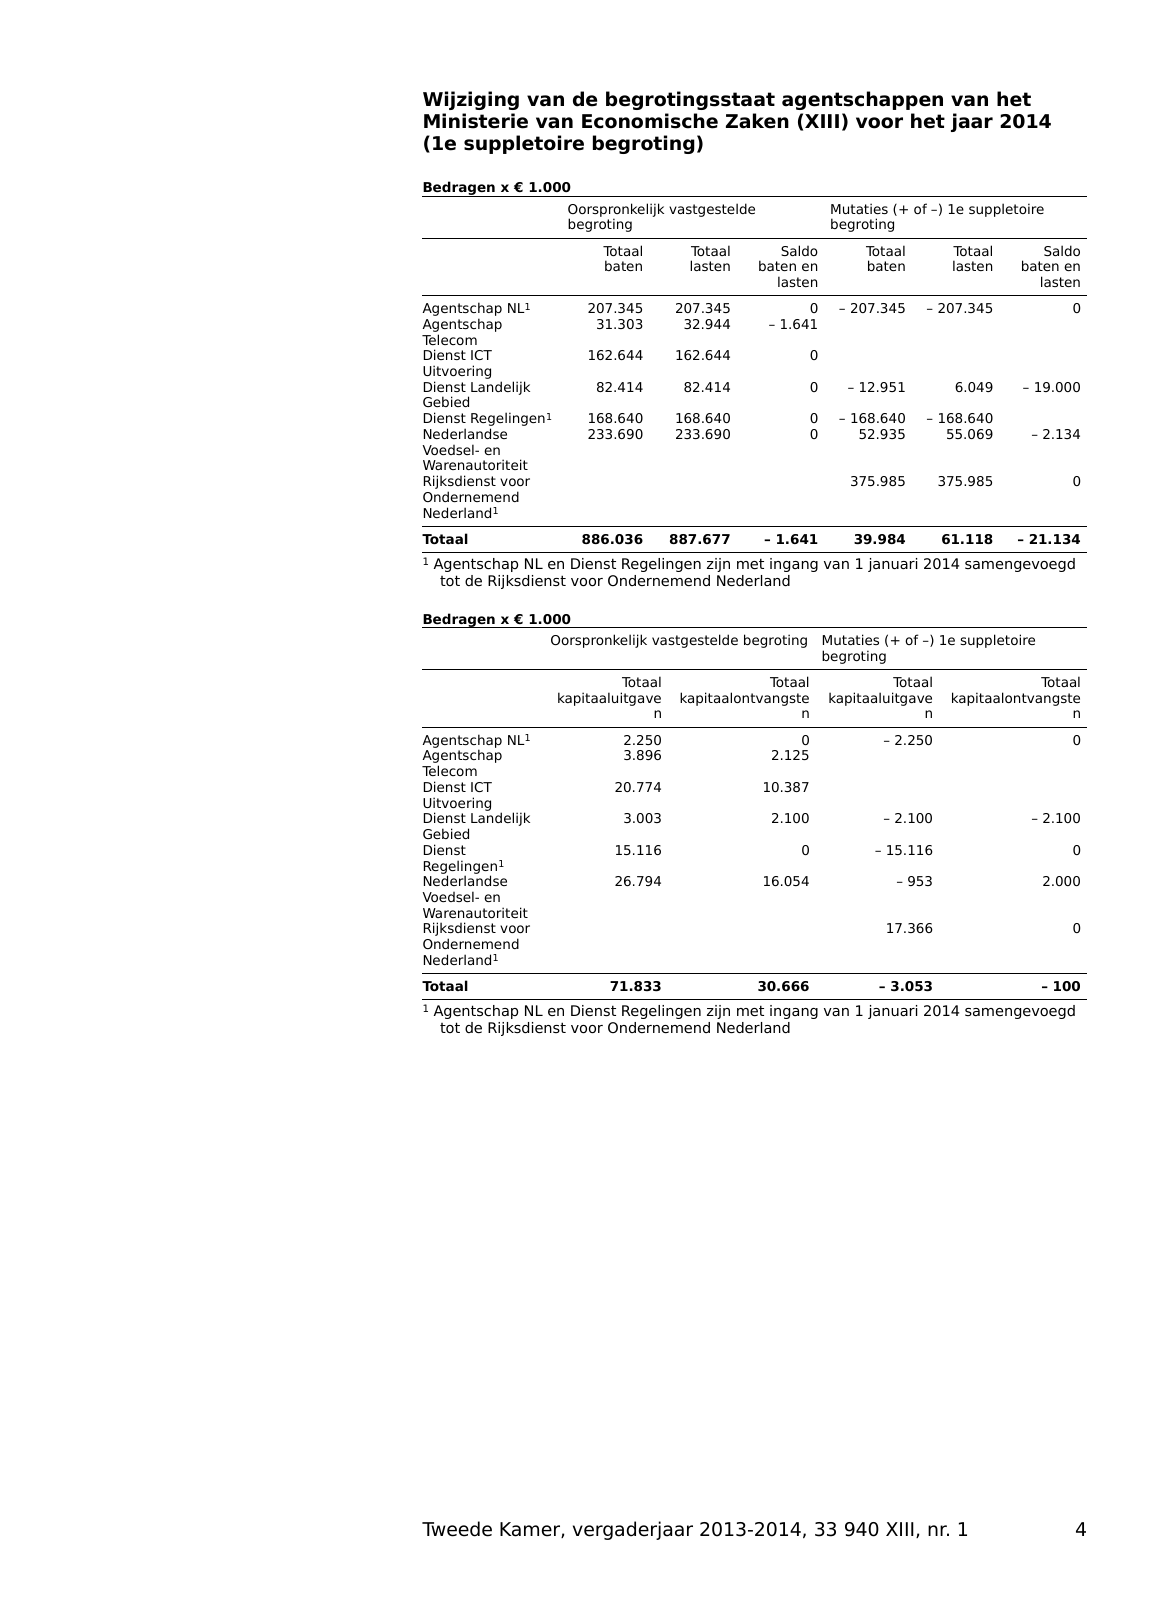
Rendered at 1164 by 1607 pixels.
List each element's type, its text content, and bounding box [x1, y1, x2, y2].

table_cell 168.640 [561, 411, 649, 427]
table_cell 15.116 [544, 843, 668, 874]
table_cell 0 [736, 296, 824, 317]
table_cell [422, 670, 544, 727]
table_cell – 207.345 [824, 296, 912, 317]
table_cell 375.985 [824, 474, 912, 526]
table_cell [999, 317, 1087, 348]
table_cell 55.069 [912, 427, 999, 474]
table_cell 2.125 [668, 748, 815, 780]
table_cell 0 [736, 411, 824, 427]
table_cell 162.644 [561, 348, 649, 379]
table_cell 0 [939, 843, 1087, 874]
table_cell [649, 474, 736, 526]
table_cell Dienst Landelijk Gebied [422, 380, 561, 411]
table_cell [939, 748, 1087, 780]
table_cell [544, 921, 668, 973]
table_header Bedragen x € 1.000 [422, 612, 1087, 627]
table_cell [422, 628, 544, 669]
table_cell – 21.134 [999, 527, 1087, 552]
table_cell 0 [999, 296, 1087, 317]
table_cell 886.036 [561, 527, 649, 552]
table_cell – 2.100 [939, 811, 1087, 843]
table_cell 39.984 [824, 527, 912, 552]
table_cell Totaal [422, 974, 544, 999]
table_cell – 207.345 [912, 296, 999, 317]
table_cell Saldo baten en lasten [736, 239, 824, 295]
table_cell 16.054 [668, 874, 815, 921]
table_cell 3.003 [544, 811, 668, 843]
table_cell Mutaties (+ of –) 1e suppletoire begroting [824, 197, 1087, 238]
table_cell Nederlandse Voedsel- en Warenautoriteit [422, 427, 561, 474]
table_cell [668, 921, 815, 973]
table_cell 887.677 [649, 527, 736, 552]
table_cell 233.690 [561, 427, 649, 474]
table_cell – 2.100 [815, 811, 939, 843]
subtitle Wijziging van de begrotingsstaat agentschappen van het Ministerie van Economische Zaken (XIII) voor het jaar 2014 (1e suppletoire begroting) [422, 89, 1087, 155]
table_cell 0 [668, 728, 815, 748]
table_cell Nederlandse Voedsel- en Warenautoriteit [422, 874, 544, 921]
table_cell [422, 197, 561, 238]
table_cell [824, 348, 912, 379]
table_cell 1 Agentschap NL en Dienst Regelingen zijn met ingang van 1 januari 2014 samengevoegd tot de Rijksdienst voor Ondernemend Nederland [422, 553, 1087, 590]
table_cell Oorspronkelijk vastgestelde begroting [561, 197, 824, 238]
table_cell – 3.053 [815, 974, 939, 999]
table_cell Totaal lasten [649, 239, 736, 295]
table_cell 31.303 [561, 317, 649, 348]
table_cell 26.794 [544, 874, 668, 921]
table_cell – 1.641 [736, 317, 824, 348]
table_cell Totaal lasten [912, 239, 999, 295]
table_cell 6.049 [912, 380, 999, 411]
table_cell 0 [736, 427, 824, 474]
table_cell [824, 317, 912, 348]
table_cell Totaal kapitaaluitgaven [544, 670, 668, 727]
table_cell 2.250 [544, 728, 668, 748]
table_cell – 12.951 [824, 380, 912, 411]
table_cell Rijksdienst voor Ondernemend Nederland1 [422, 474, 561, 526]
table_cell Rijksdienst voor Ondernemend Nederland1 [422, 921, 544, 973]
table_cell [912, 348, 999, 379]
table_cell 375.985 [912, 474, 999, 526]
table_cell 162.644 [649, 348, 736, 379]
table_cell Dienst ICT Uitvoering [422, 348, 561, 379]
table_cell Dienst Regelingen1 [422, 411, 561, 427]
table_cell 52.935 [824, 427, 912, 474]
table_cell [815, 748, 939, 780]
table_cell 30.666 [668, 974, 815, 999]
table_cell 207.345 [649, 296, 736, 317]
table_cell 82.414 [649, 380, 736, 411]
table_cell Saldo baten en lasten [999, 239, 1087, 295]
table_cell [561, 474, 649, 526]
table_cell Totaal baten [561, 239, 649, 295]
table_cell 2.100 [668, 811, 815, 843]
table_cell Oorspronkelijk vastgestelde begroting [544, 628, 815, 669]
table_cell 82.414 [561, 380, 649, 411]
table_cell [912, 317, 999, 348]
table_cell – 168.640 [912, 411, 999, 427]
table_cell Totaal kapitaalontvangsten [939, 670, 1087, 727]
table_cell Agentschap NL1 [422, 296, 561, 317]
table_cell 61.118 [912, 527, 999, 552]
table_cell Agentschap NL1 [422, 728, 544, 748]
table_cell 0 [736, 380, 824, 411]
table_cell Mutaties (+ of –) 1e suppletoire begroting [815, 628, 1087, 669]
table_cell 168.640 [649, 411, 736, 427]
table_cell Dienst ICT Uitvoering [422, 780, 544, 811]
table_cell – 19.000 [999, 380, 1087, 411]
table_cell 0 [999, 474, 1087, 526]
table_cell 1 Agentschap NL en Dienst Regelingen zijn met ingang van 1 januari 2014 samengevoegd tot de Rijksdienst voor Ondernemend Nederland [422, 1000, 1087, 1037]
table_cell – 100 [939, 974, 1087, 999]
table_cell Dienst Regelingen1 [422, 843, 544, 874]
table_cell 17.366 [815, 921, 939, 973]
table_cell 10.387 [668, 780, 815, 811]
table_cell Totaal baten [824, 239, 912, 295]
table_cell 0 [939, 728, 1087, 748]
table_cell Totaal kapitaalontvangsten [668, 670, 815, 727]
table_cell 0 [736, 348, 824, 379]
table_cell – 168.640 [824, 411, 912, 427]
table_cell [939, 780, 1087, 811]
table_cell 207.345 [561, 296, 649, 317]
table_cell 20.774 [544, 780, 668, 811]
table_cell Agentschap Telecom [422, 748, 544, 780]
table_cell Totaal kapitaaluitgaven [815, 670, 939, 727]
table_cell [736, 474, 824, 526]
table_cell Dienst Landelijk Gebied [422, 811, 544, 843]
table_cell 0 [668, 843, 815, 874]
table_cell 71.833 [544, 974, 668, 999]
table_cell 2.000 [939, 874, 1087, 921]
table_cell – 1.641 [736, 527, 824, 552]
table_cell [422, 239, 561, 295]
table_cell – 2.134 [999, 427, 1087, 474]
table_cell Agentschap Telecom [422, 317, 561, 348]
table_cell Totaal [422, 527, 561, 552]
table_cell 32.944 [649, 317, 736, 348]
table_cell [999, 411, 1087, 427]
table_cell – 2.250 [815, 728, 939, 748]
table_cell 233.690 [649, 427, 736, 474]
table_cell [815, 780, 939, 811]
table_cell 0 [939, 921, 1087, 973]
table_header Bedragen x € 1.000 [422, 180, 1087, 196]
table_cell [999, 348, 1087, 379]
table_cell 3.896 [544, 748, 668, 780]
table_cell – 15.116 [815, 843, 939, 874]
table_cell – 953 [815, 874, 939, 921]
